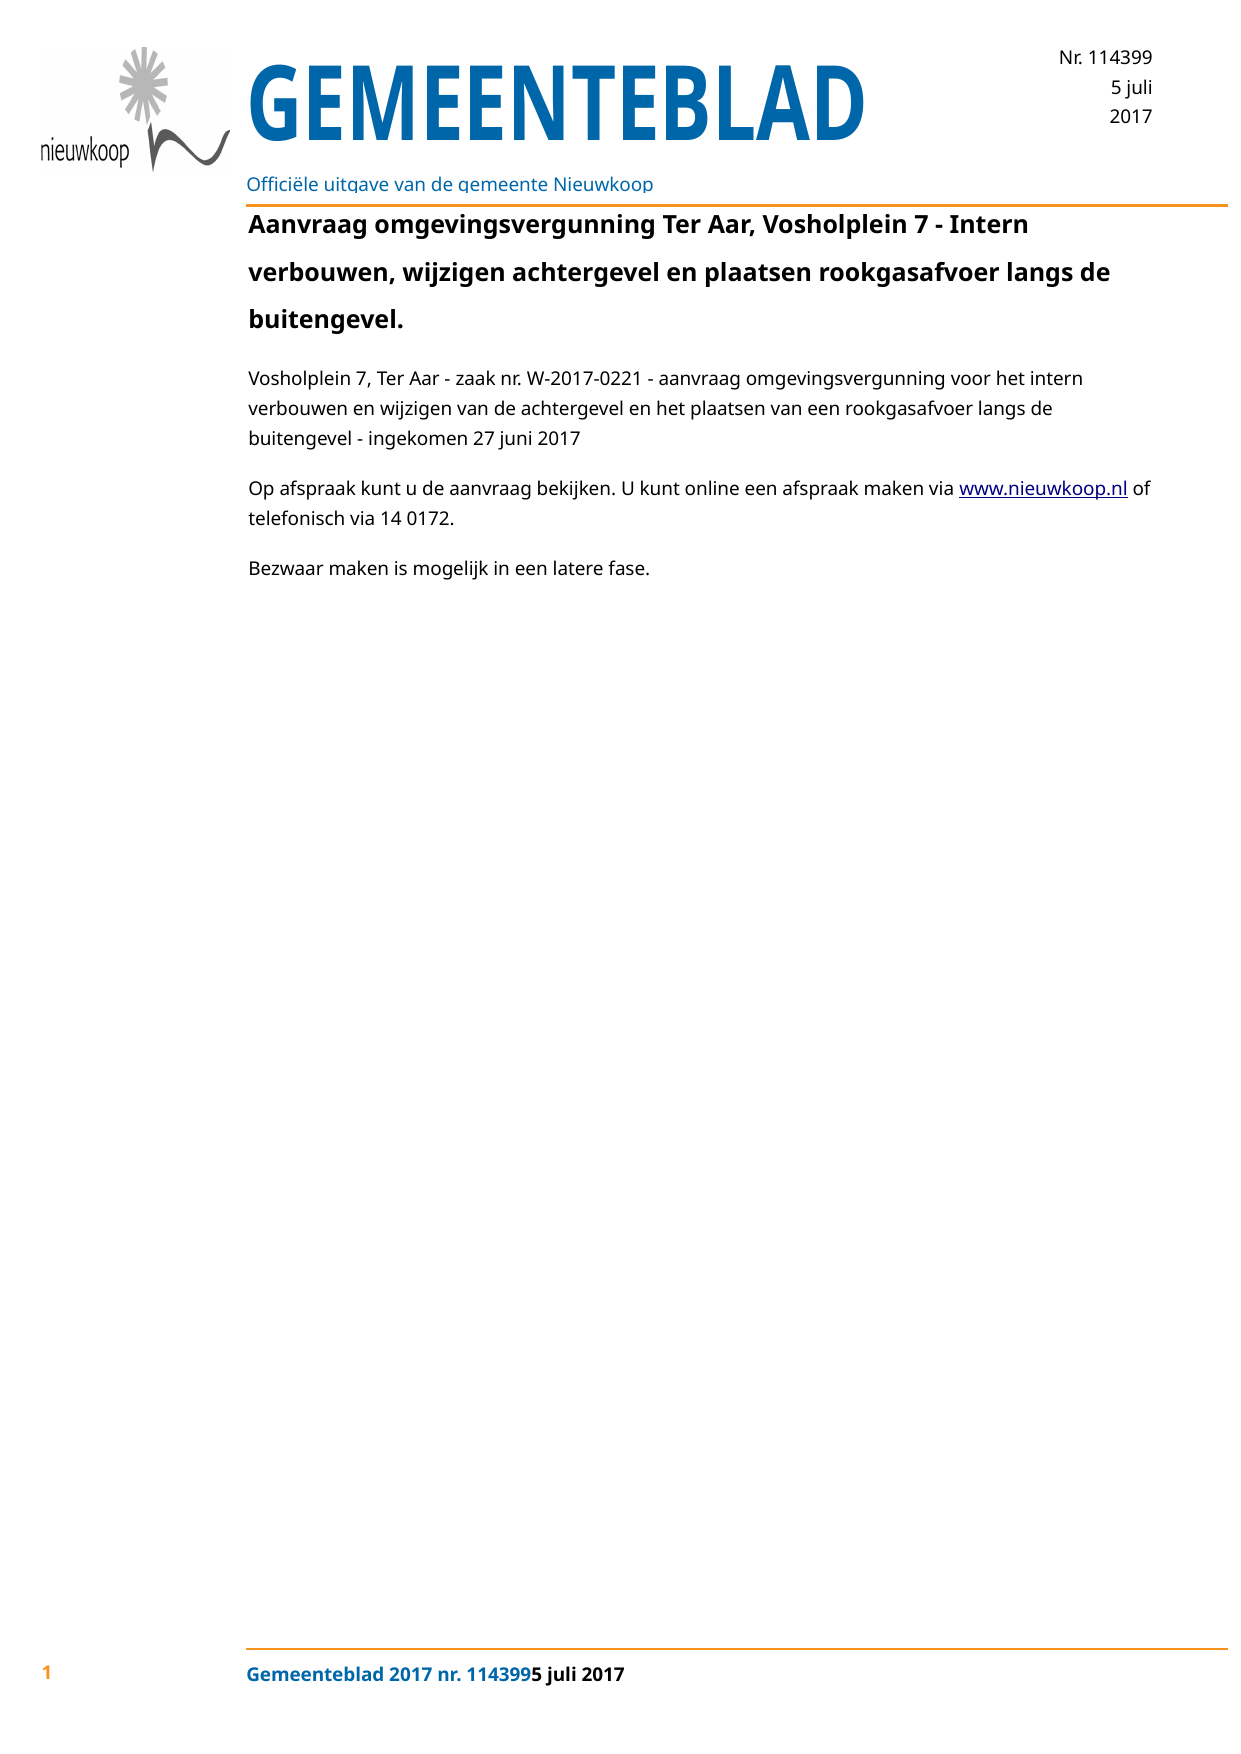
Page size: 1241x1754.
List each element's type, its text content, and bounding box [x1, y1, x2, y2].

picture [41, 47, 231, 172]
text Aanvraag omgevingsvergunning Ter Aar, Vosholplein 7 - Intern verbouwen, wijzigen achtergevel en plaatsen rookgasafvoer langs de buitengevel. [248, 207, 1152, 336]
text Op afspraak kunt u de aanvraag bekijken. U kunt online een afspraak maken via www.nieuwkoop.nl of telefonisch via 14 0172. [248, 475, 1152, 530]
text Bezwaar maken is mogelijk in een latere fase. [248, 555, 1152, 581]
text Vosholplein 7, Ter Aar - zaak nr. W-2017-0221 - aanvraag omgevingsvergunning voor het intern verbouwen en wijzigen van de achtergevel en het plaatsen van een rookgasafvoer langs de buitengevel - ingekomen 27 juni 2017 [248, 366, 1152, 450]
